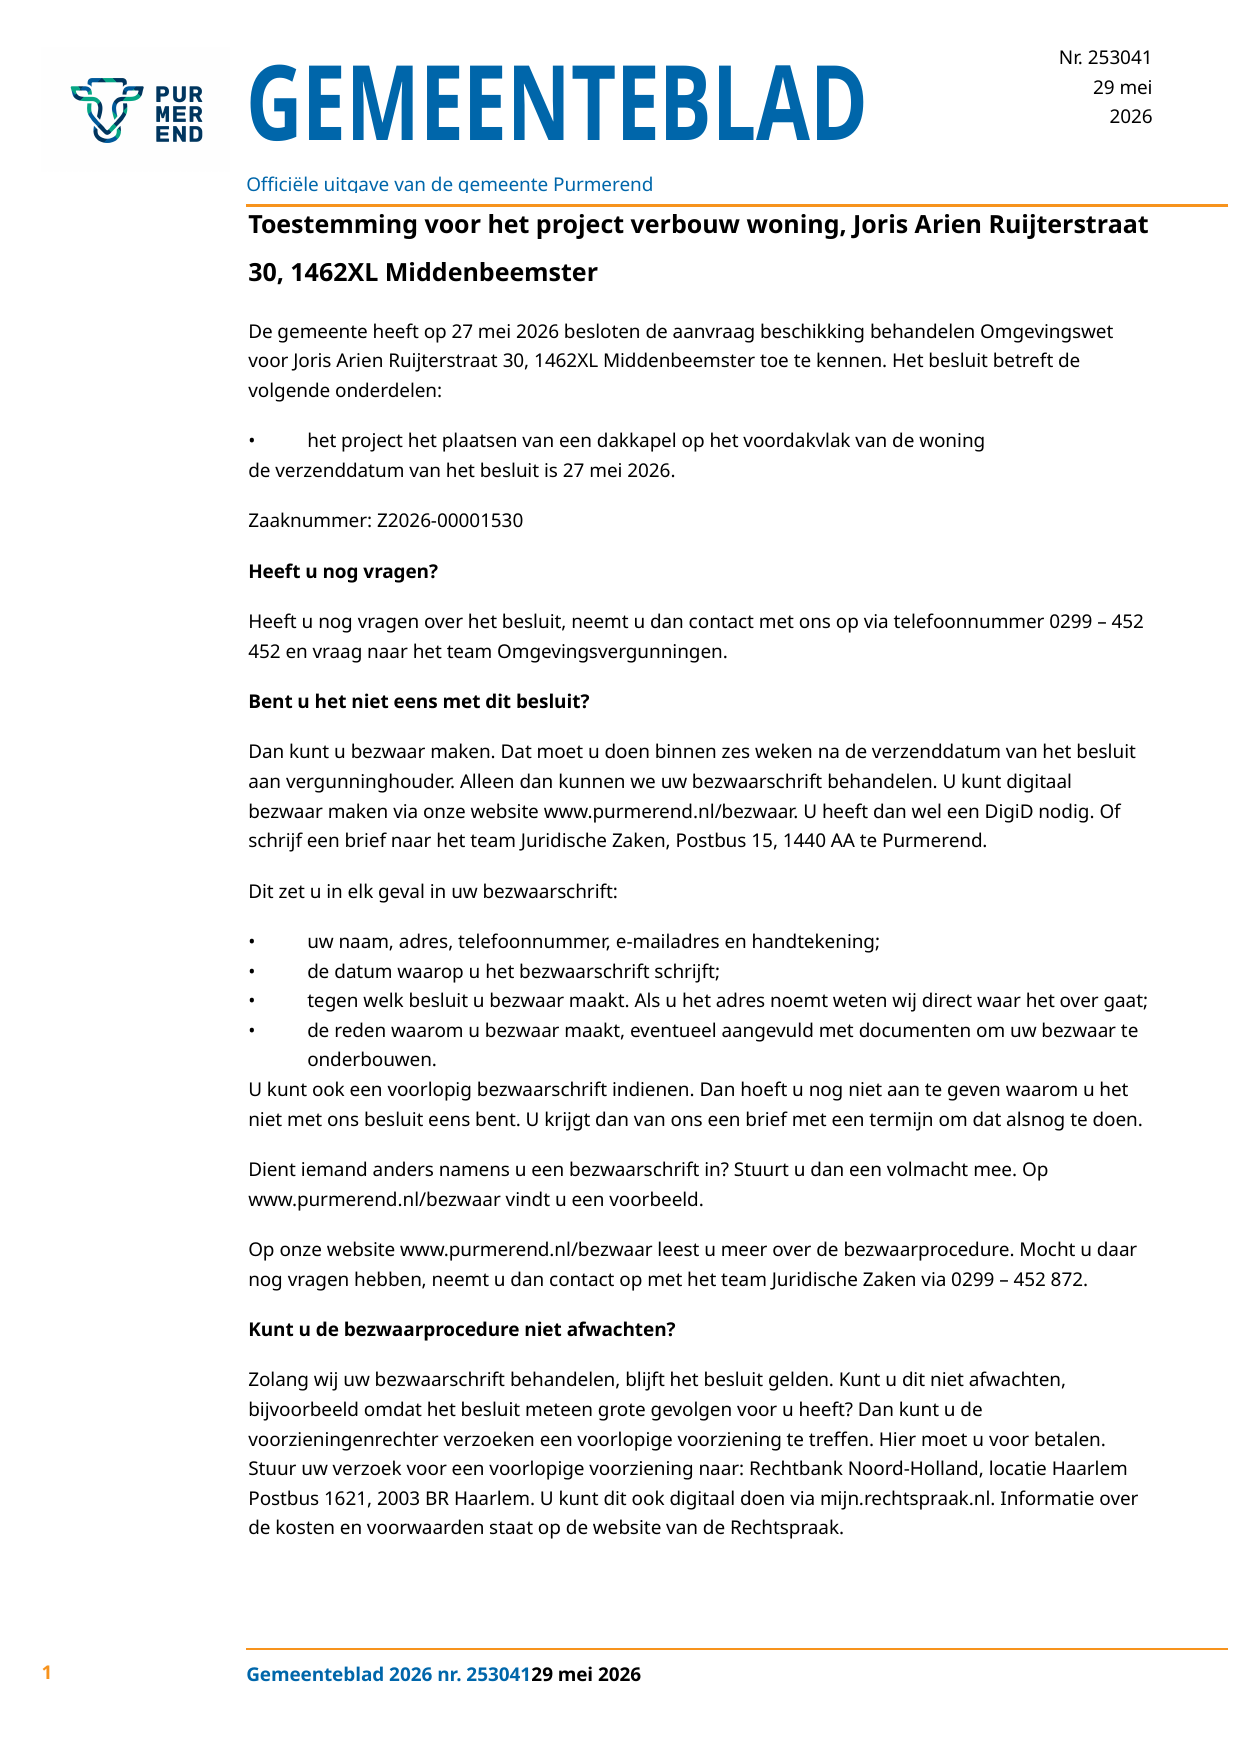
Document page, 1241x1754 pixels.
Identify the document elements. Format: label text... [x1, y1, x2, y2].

list het project het plaatsen van een dakkapel op het voordakvlak van de woning [248, 427, 1152, 453]
text de verzenddatum van het besluit is 27 mei 2026. [248, 457, 1152, 483]
text Kunt u de bezwaarprocedure niet afwachten? [248, 1316, 1152, 1342]
text Heeft u nog vragen? [248, 558, 1152, 584]
text Dit zet u in elk geval in uw bezwaarschrift: [248, 878, 1152, 904]
list tegen welk besluit u bezwaar maakt. Als u het adres noemt weten wij direct waar het over gaat; [248, 987, 1152, 1013]
list uw naam, adres, telefoonnummer, e-mailadres en handtekening; [248, 928, 1152, 954]
text U kunt ook een voorlopig bezwaarschrift indienen. Dan hoeft u nog niet aan te geven waarom u het niet met ons besluit eens bent. U krijgt dan van ons een brief met een termijn om dat alsnog te doen. [248, 1076, 1152, 1132]
text Dient iemand anders namens u een bezwaarschrift in? Stuurt u dan een volmacht mee. Op www.purmerend.nl/bezwaar vindt u een voorbeeld. [248, 1156, 1152, 1212]
text Zolang wij uw bezwaarschrift behandelen, blijft het besluit gelden. Kunt u dit niet afwachten, bijvoorbeeld omdat het besluit meteen grote gevolgen voor u heeft? Dan kunt u de voorzieningenrechter verzoeken een voorlopige voorziening te treffen. Hier moet u voor betalen. Stuur uw verzoek voor een voorlopige voorziening naar: Rechtbank Noord-Holland, locatie Haarlem Postbus 1621, 2003 BR Haarlem. U kunt dit ook digitaal doen via mijn.rechtspraak.nl. Informatie over de kosten en voorwaarden staat op de website van de Rechtspraak. [248, 1367, 1152, 1540]
text Zaaknummer: Z2026-00001530 [248, 507, 1152, 533]
text Op onze website www.purmerend.nl/bezwaar leest u meer over de bezwaarprocedure. Mocht u daar nog vragen hebben, neemt u dan contact op met het team Juridische Zaken via 0299 – 452 872. [248, 1236, 1152, 1292]
text Bent u het niet eens met dit besluit? [248, 688, 1152, 714]
text Heeft u nog vragen over het besluit, neemt u dan contact met ons op via telefoonnummer 0299 – 452 452 en vraag naar het team Omgevingsvergunningen. [248, 608, 1152, 664]
text De gemeente heeft op 27 mei 2026 besloten de aanvraag beschikking behandelen Omgevingswet voor Joris Arien Ruijterstraat 30, 1462XL Middenbeemster toe te kennen. Het besluit betreft de volgende onderdelen: [248, 318, 1152, 403]
picture [41, 47, 231, 172]
text Toestemming voor het project verbouw woning, Joris Arien Ruijterstraat 30, 1462XL Middenbeemster [248, 207, 1152, 288]
list de reden waarom u bezwaar maakt, eventueel aangevuld met documenten om uw bezwaar te onderbouwen. [248, 1017, 1152, 1072]
text Dan kunt u bezwaar maken. Dat moet u doen binnen zes weken na de verzenddatum van het besluit aan vergunninghouder. Alleen dan kunnen we uw bezwaarschrift behandelen. U kunt digitaal bezwaar maken via onze website www.purmerend.nl/bezwaar. U heeft dan wel een DigiD nodig. Of schrijf een brief naar het team Juridische Zaken, Postbus 15, 1440 AA te Purmerend. [248, 739, 1152, 853]
list de datum waarop u het bezwaarschrift schrijft; [248, 958, 1152, 984]
